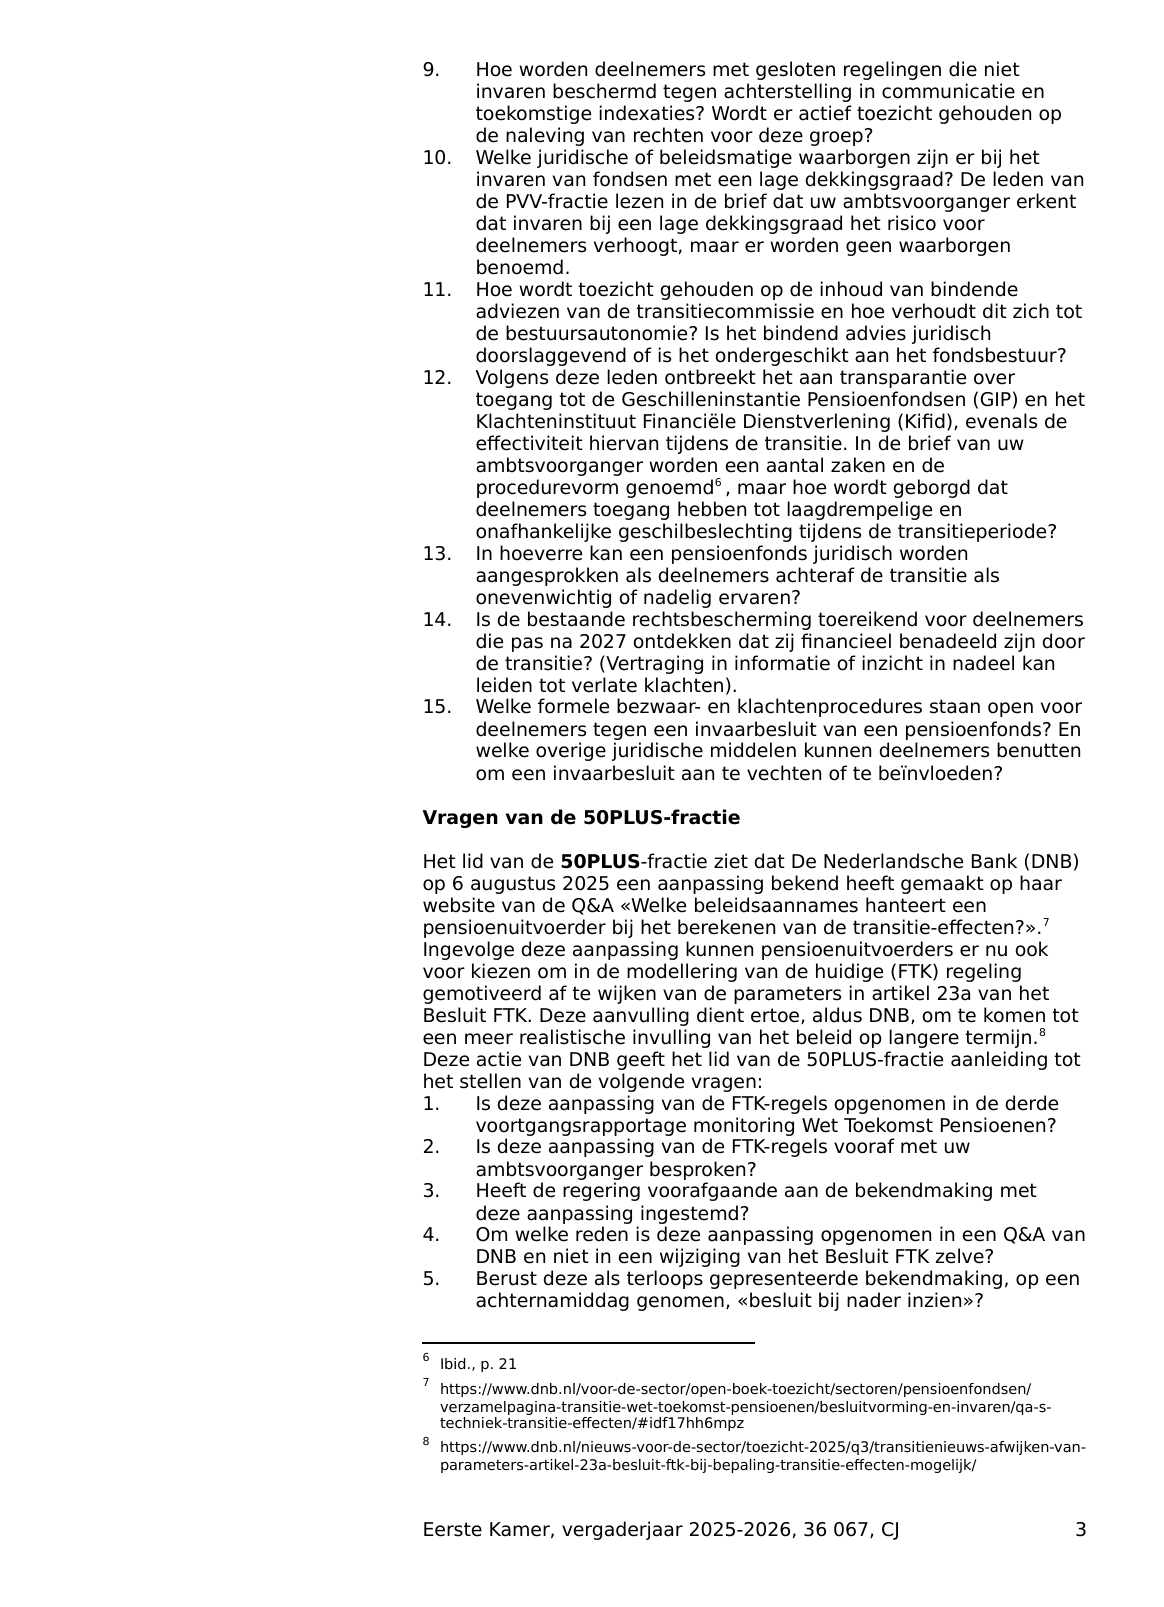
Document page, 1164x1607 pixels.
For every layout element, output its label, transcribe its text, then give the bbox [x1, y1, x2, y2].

text 12. Volgens deze leden ontbreekt het aan transparantie over toegang tot de Geschilleninstantie Pensioenfondsen (GIP) en het Klachteninstituut Financiële Dienstverlening (Kifid), evenals de effectiviteit hiervan tijdens de transitie. In de brief van uw ambtsvoorganger worden een aantal zaken en de procedurevorm genoemd, maar hoe wordt geborgd dat deelnemers toegang hebben tot laagdrempelige en onafhankelijke geschilbeslechting tijdens de transitieperiode? [422, 367, 1087, 543]
subtitle Vragen van de 50PLUS-fractie [422, 807, 1087, 828]
text 1. Is deze aanpassing van de FTK-regels opgenomen in de derde voortgangsrapportage monitoring Wet Toekomst Pensioenen? [422, 1092, 1087, 1136]
text 2. Is deze aanpassing van de FTK-regels vooraf met uw ambtsvoorganger besproken? [422, 1136, 1087, 1180]
text Ibid., p. 21 [422, 1352, 1087, 1374]
text https://www.dnb.nl/voor-de-sector/open-boek-toezicht/sectoren/pensioenfondsen/verzamelpagina-transitie-wet-toekomst-pensioenen/besluitvorming-en-invaren/qa-s-techniek-transitie-effecten/#idf17hh6mpz [422, 1377, 1087, 1432]
text 9. Hoe worden deelnemers met gesloten regelingen die niet invaren beschermd tegen achterstelling in communicatie en toekomstige indexaties? Wordt er actief toezicht gehouden op de naleving van rechten voor deze groep? [422, 59, 1087, 147]
text 14. Is de bestaande rechtsbescherming toereikend voor deelnemers die pas na 2027 ontdekken dat zij financieel benadeeld zijn door de transitie? (Vertraging in informatie of inzicht in nadeel kan leiden tot verlate klachten). [422, 608, 1087, 696]
text 13. In hoeverre kan een pensioenfonds juridisch worden aangesprokken als deelnemers achteraf de transitie als onevenwichtig of nadelig ervaren? [422, 543, 1087, 608]
text 4. Om welke reden is deze aanpassing opgenomen in een Q&A van DNB en niet in een wijziging van het Besluit FTK zelve? [422, 1224, 1087, 1268]
text Het lid van de 50PLUS-fractie ziet dat De Nederlandsche Bank (DNB) op 6 augustus 2025 een aanpassing bekend heeft gemaakt op haar website van de Q&A «Welke beleidsaannames hanteert een pensioenuitvoerder bij het berekenen van de transitie-effecten?». Ingevolge deze aanpassing kunnen pensioenuitvoerders er nu ook voor kiezen om in de modellering van de huidige (FTK) regeling gemotiveerd af te wijken van de parameters in artikel 23a van het Besluit FTK. Deze aanvulling dient ertoe, aldus DNB, om te komen tot een meer realistische invulling van het beleid op langere termijn. Deze actie van DNB geeft het lid van de 50PLUS-fractie aanleiding tot het stellen van de volgende vragen: [422, 851, 1087, 1092]
text https://www.dnb.nl/nieuws-voor-de-sector/toezicht-2025/q3/transitienieuws-afwijken-van-parameters-artikel-23a-besluit-ftk-bij-bepaling-transitie-effecten-mogelijk/ [422, 1435, 1087, 1474]
text 3. Heeft de regering voorafgaande aan de bekendmaking met deze aanpassing ingestemd? [422, 1180, 1087, 1224]
text 11. Hoe wordt toezicht gehouden op de inhoud van bindende adviezen van de transitiecommissie en hoe verhoudt dit zich tot de bestuursautonomie? Is het bindend advies juridisch doorslaggevend of is het ondergeschikt aan het fondsbestuur? [422, 279, 1087, 367]
text 15. Welke formele bezwaar- en klachtenprocedures staan open voor deelnemers tegen een invaarbesluit van een pensioenfonds? En welke overige juridische middelen kunnen deelnemers benutten om een invaarbesluit aan te vechten of te beïnvloeden? [422, 696, 1087, 784]
text 10. Welke juridische of beleidsmatige waarborgen zijn er bij het invaren van fondsen met een lage dekkingsgraad? De leden van de PVV-fractie lezen in de brief dat uw ambtsvoorganger erkent dat invaren bij een lage dekkingsgraad het risico voor deelnemers verhoogt, maar er worden geen waarborgen benoemd. [422, 147, 1087, 279]
text 5. Berust deze als terloops gepresenteerde bekendmaking, op een achternamiddag genomen, «besluit bij nader inzien»? [422, 1268, 1087, 1312]
